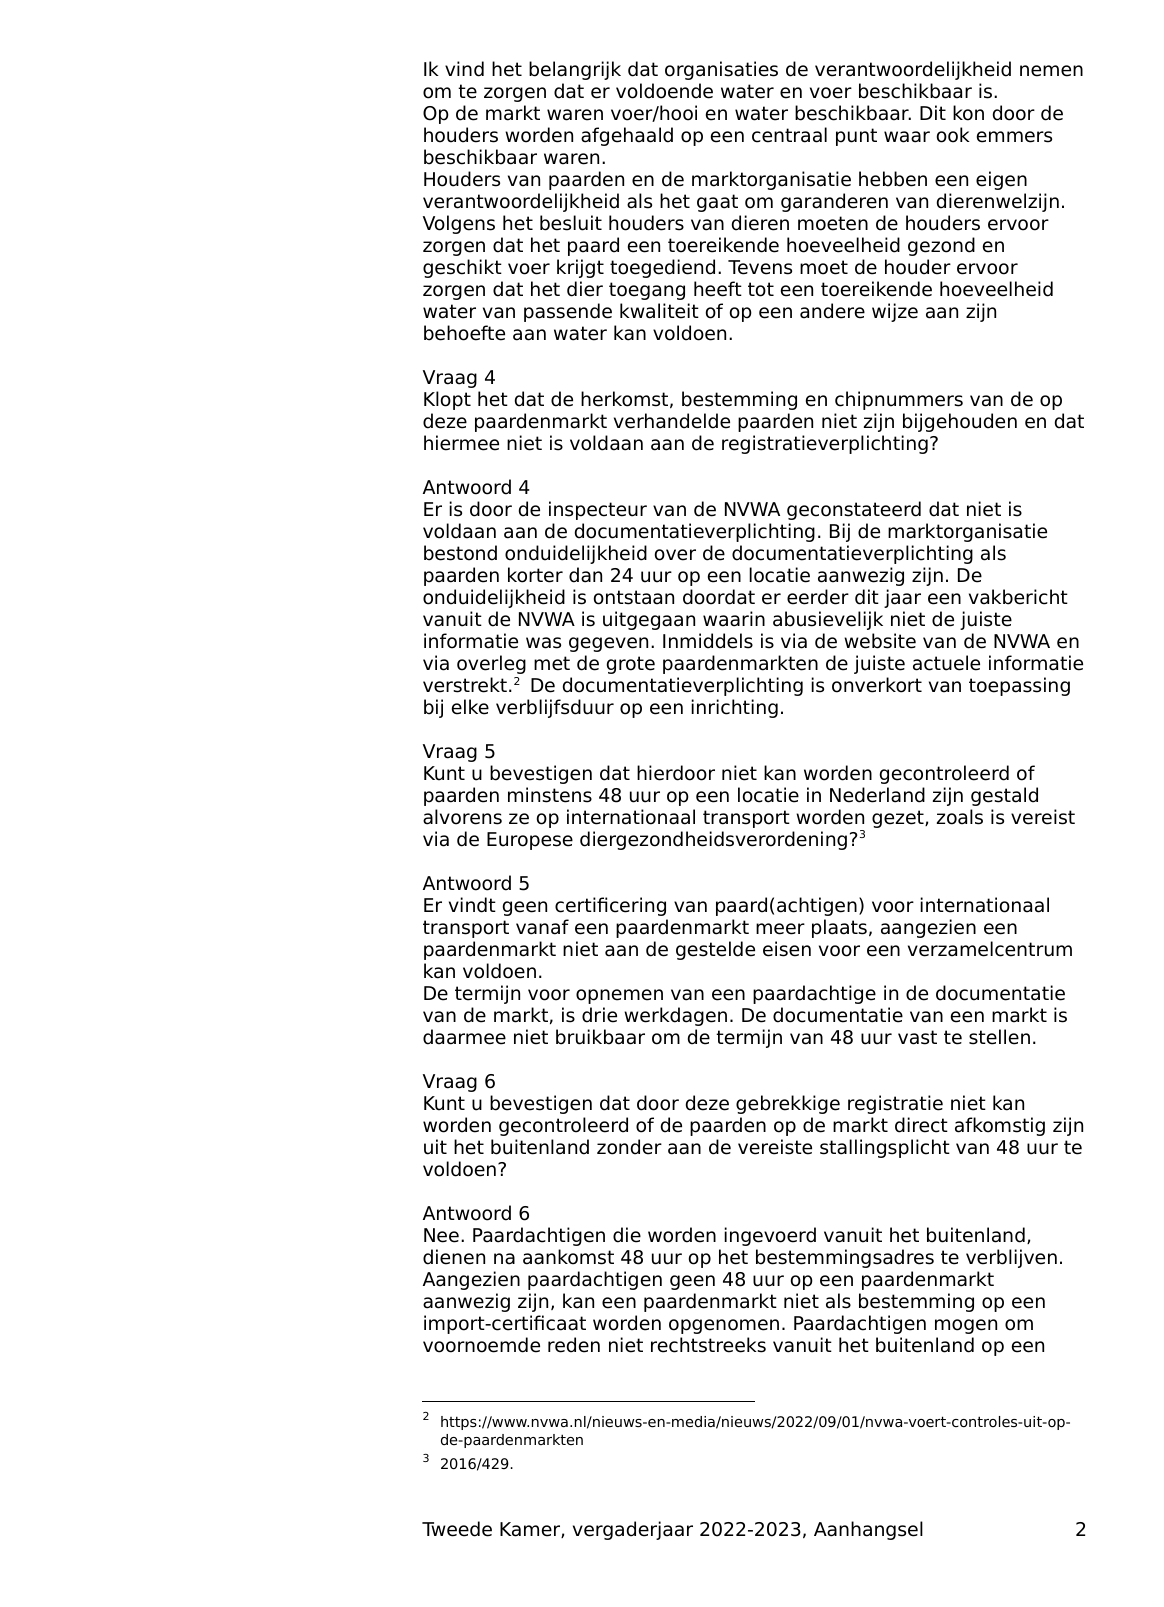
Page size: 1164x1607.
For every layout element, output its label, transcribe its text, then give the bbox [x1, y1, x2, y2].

text Antwoord 6 [422, 1203, 1087, 1225]
text De termijn voor opnemen van een paardachtige in de documentatie van de markt, is drie werkdagen. De documentatie van een markt is daarmee niet bruikbaar om de termijn van 48 uur vast te stellen. [422, 983, 1087, 1049]
text Op de markt waren voer/hooi en water beschikbaar. Dit kon door de houders worden afgehaald op een centraal punt waar ook emmers beschikbaar waren. [422, 103, 1087, 169]
text Nee. Paardachtigen die worden ingevoerd vanuit het buitenland, dienen na aankomst 48 uur op het bestemmingsadres te verblijven. Aangezien paardachtigen geen 48 uur op een paardenmarkt aanwezig zijn, kan een paardenmarkt niet als bestemming op een import-certificaat worden opgenomen. Paardachtigen mogen om voornoemde reden niet rechtstreeks vanuit het buitenland op een [422, 1225, 1087, 1357]
text Houders van paarden en de marktorganisatie hebben een eigen verantwoordelijkheid als het gaat om garanderen van dierenwelzijn. Volgens het besluit houders van dieren moeten de houders ervoor zorgen dat het paard een toereikende hoeveelheid gezond en geschikt voer krijgt toegediend. Tevens moet de houder ervoor zorgen dat het dier toegang heeft tot een toereikende hoeveelheid water van passende kwaliteit of op een andere wijze aan zijn behoefte aan water kan voldoen. [422, 169, 1087, 345]
text Kunt u bevestigen dat door deze gebrekkige registratie niet kan worden gecontroleerd of de paarden op de markt direct afkomstig zijn uit het buitenland zonder aan de vereiste stallingsplicht van 48 uur te voldoen? [422, 1093, 1087, 1181]
text Er vindt geen certificering van paard(achtigen) voor internationaal transport vanaf een paardenmarkt meer plaats, aangezien een paardenmarkt niet aan de gestelde eisen voor een verzamelcentrum kan voldoen. [422, 895, 1087, 983]
text Ik vind het belangrijk dat organisaties de verantwoordelijkheid nemen om te zorgen dat er voldoende water en voer beschikbaar is. [422, 59, 1087, 103]
text 2016/429. [422, 1452, 1087, 1474]
text Antwoord 4 [422, 477, 1087, 499]
text Klopt het dat de herkomst, bestemming en chipnummers van de op deze paardenmarkt verhandelde paarden niet zijn bijgehouden en dat hiermee niet is voldaan aan de registratieverplichting? [422, 389, 1087, 455]
text Vraag 4 [422, 367, 1087, 389]
text Vraag 6 [422, 1071, 1087, 1093]
text Antwoord 5 [422, 873, 1087, 895]
text Er is door de inspecteur van de NVWA geconstateerd dat niet is voldaan aan de documentatieverplichting. Bij de marktorganisatie bestond onduidelijkheid over de documentatieverplichting als paarden korter dan 24 uur op een locatie aanwezig zijn. De onduidelijkheid is ontstaan doordat er eerder dit jaar een vakbericht vanuit de NVWA is uitgegaan waarin abusievelijk niet de juiste informatie was gegeven. Inmiddels is via de website van de NVWA en via overleg met de grote paardenmarkten de juiste actuele informatie verstrekt. De documentatieverplichting is onverkort van toepassing bij elke verblijfsduur op een inrichting. [422, 499, 1087, 719]
text Kunt u bevestigen dat hierdoor niet kan worden gecontroleerd of paarden minstens 48 uur op een locatie in Nederland zijn gestald alvorens ze op internationaal transport worden gezet, zoals is vereist via de Europese diergezondheidsverordening? [422, 763, 1087, 851]
text https://www.nvwa.nl/nieuws-en-media/nieuws/2022/09/01/nvwa-voert-controles-uit-op-de-paardenmarkten [422, 1410, 1087, 1449]
text Vraag 5 [422, 741, 1087, 763]
